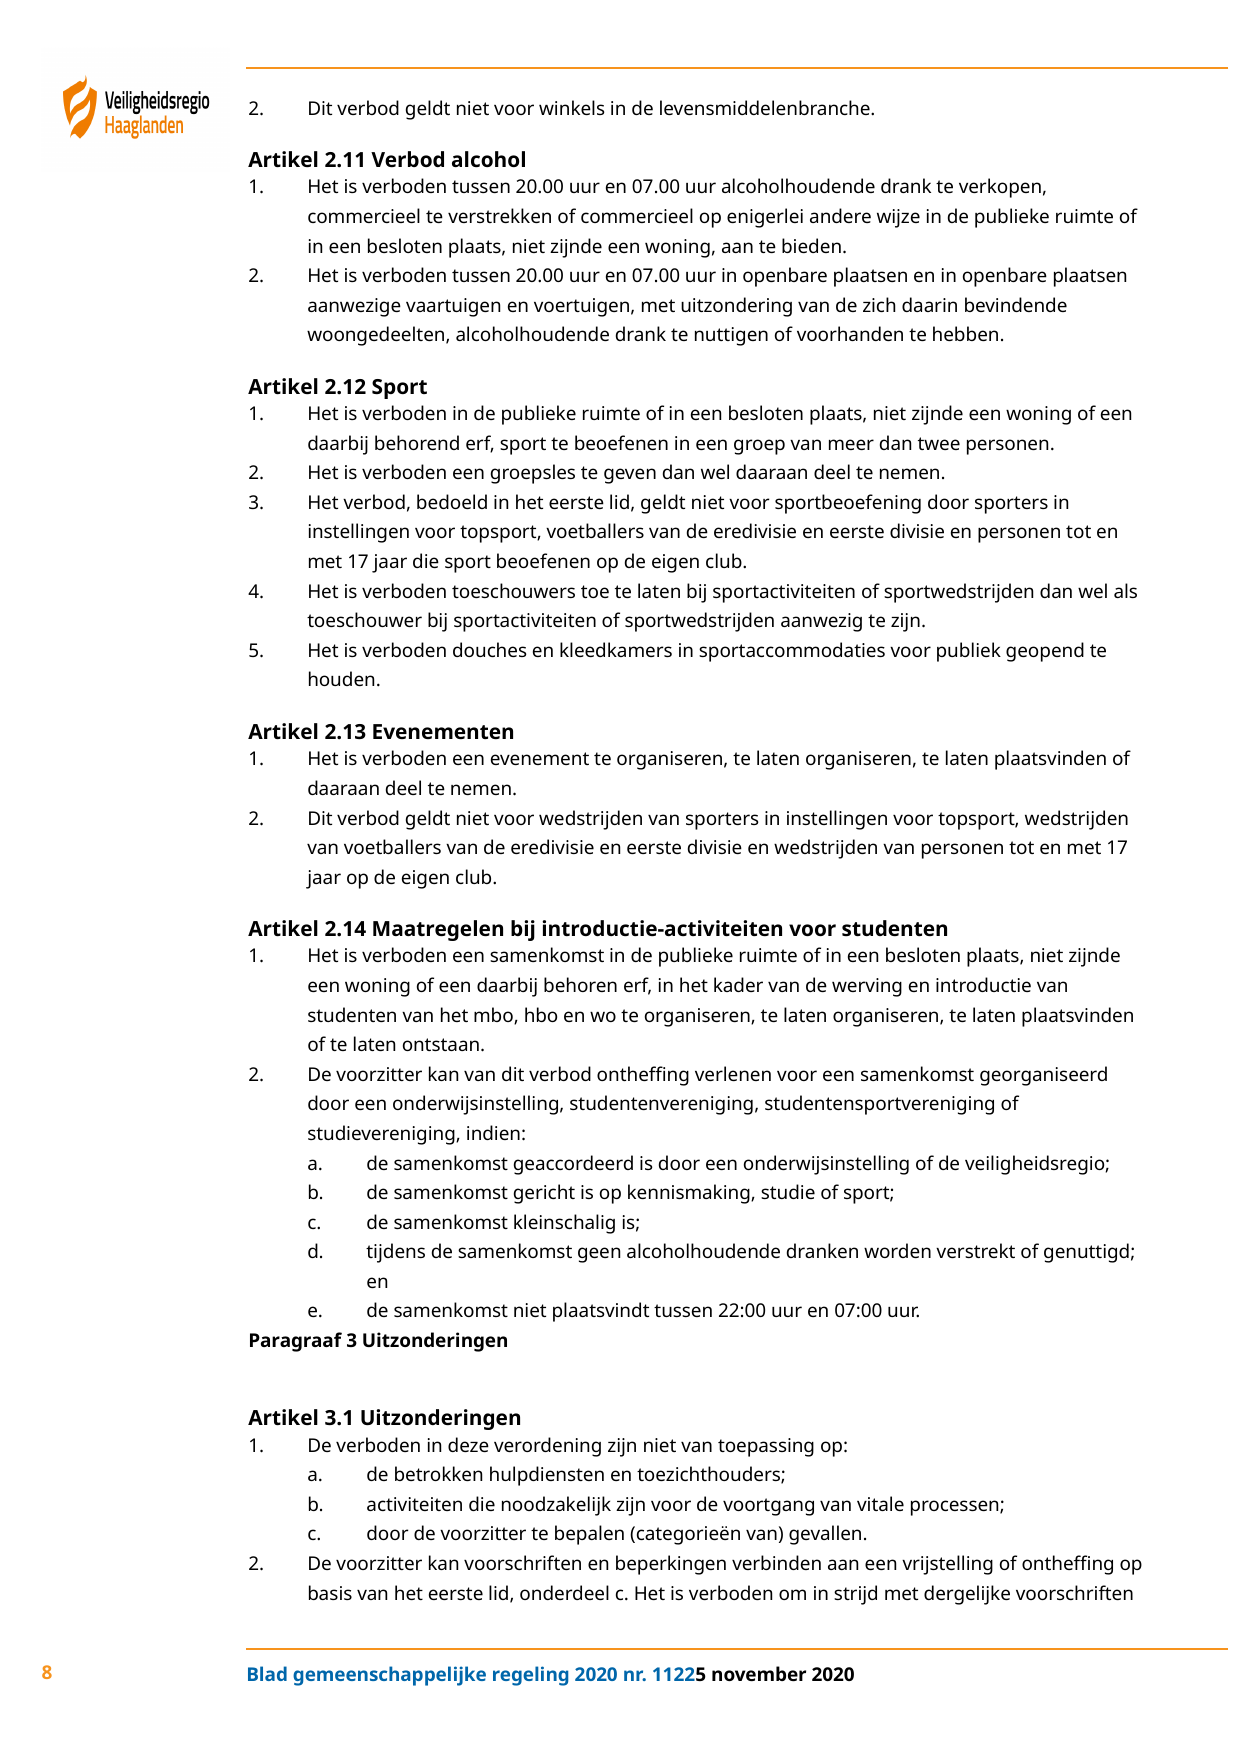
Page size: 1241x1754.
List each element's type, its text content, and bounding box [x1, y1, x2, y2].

list Het is verboden in de publieke ruimte of in een besloten plaats, niet zijnde een woning of een daarbij behorend erf, sport te beoefenen in een groep van meer dan twee personen. [248, 400, 1152, 456]
list de samenkomst kleinschalig is; [307, 1209, 1152, 1235]
text Artikel 2.12 Sport [248, 372, 1152, 400]
list Het is verboden tussen 20.00 uur en 07.00 uur in openbare plaatsen en in openbare plaatsen aanwezige vaartuigen en voertuigen, met uitzondering van de zich daarin bevindende woongedeelten, alcoholhoudende drank te nuttigen of voorhanden te hebben. [248, 262, 1152, 347]
list Het verbod, bedoeld in het eerste lid, geldt niet voor sportbeoefening door sporters in instellingen voor topsport, voetballers van de eredivisie en eerste divisie en personen tot en met 17 jaar die sport beoefenen op de eigen club. [248, 489, 1152, 574]
list activiteiten die noodzakelijk zijn voor de voortgang van vitale processen; [307, 1491, 1152, 1517]
list Het is verboden tussen 20.00 uur en 07.00 uur alcoholhoudende drank te verkopen, commercieel te verstrekken of commercieel op enigerlei andere wijze in de publieke ruimte of in een besloten plaats, niet zijnde een woning, aan te bieden. [248, 174, 1152, 258]
list de betrokken hulpdiensten en toezichthouders; [307, 1461, 1152, 1487]
list Het is verboden douches en kleedkamers in sportaccommodaties voor publiek geopend te houden. [248, 637, 1152, 692]
text Artikel 3.1 Uitzonderingen [248, 1403, 1152, 1432]
list de samenkomst gericht is op kennismaking, studie of sport; [307, 1179, 1152, 1205]
text Artikel 2.11 Verbod alcohol [248, 145, 1152, 174]
picture [41, 47, 231, 172]
text Artikel 2.13 Evenementen [248, 717, 1152, 746]
list De voorzitter kan voorschriften en beperkingen verbinden aan een vrijstelling of ontheffing op basis van het eerste lid, onderdeel c. Het is verboden om in strijd met dergelijke voorschriften [248, 1550, 1152, 1606]
list Het is verboden toeschouwers toe te laten bij sportactiviteiten of sportwedstrijden dan wel als toeschouwer bij sportactiviteiten of sportwedstrijden aanwezig te zijn. [248, 578, 1152, 633]
text Paragraaf 3 Uitzonderingen [248, 1327, 1152, 1353]
list de samenkomst geaccordeerd is door een onderwijsinstelling of de veiligheidsregio; [307, 1150, 1152, 1176]
text Artikel 2.14 Maatregelen bij introductie-activiteiten voor studenten [248, 914, 1152, 943]
list Het is verboden een groepsles te geven dan wel daaraan deel te nemen. [248, 459, 1152, 485]
list Dit verbod geldt niet voor winkels in de levensmiddelenbranche. [248, 95, 1152, 121]
list Het is verboden een evenement te organiseren, te laten organiseren, te laten plaatsvinden of daaraan deel te nemen. [248, 746, 1152, 801]
list Het is verboden een samenkomst in de publieke ruimte of in een besloten plaats, niet zijnde een woning of een daarbij behoren erf, in het kader van de werving en introductie van studenten van het mbo, hbo en wo te organiseren, te laten organiseren, te laten plaatsvinden of te laten ontstaan. [248, 943, 1152, 1057]
list De verboden in deze verordening zijn niet van toepassing op: [248, 1432, 1152, 1458]
list tijdens de samenkomst geen alcoholhoudende dranken worden verstrekt of genuttigd; en [307, 1238, 1152, 1294]
list De voorzitter kan van dit verbod ontheffing verlenen voor een samenkomst georganiseerd door een onderwijsinstelling, studentenvereniging, studentensportvereniging of studievereniging, indien: [248, 1061, 1152, 1146]
list de samenkomst niet plaatsvindt tussen 22:00 uur en 07:00 uur. [307, 1298, 1152, 1323]
list Dit verbod geldt niet voor wedstrijden van sporters in instellingen voor topsport, wedstrijden van voetballers van de eredivisie en eerste divisie en wedstrijden van personen tot en met 17 jaar op de eigen club. [248, 805, 1152, 889]
list door de voorzitter te bepalen (categorieën van) gevallen. [307, 1521, 1152, 1546]
